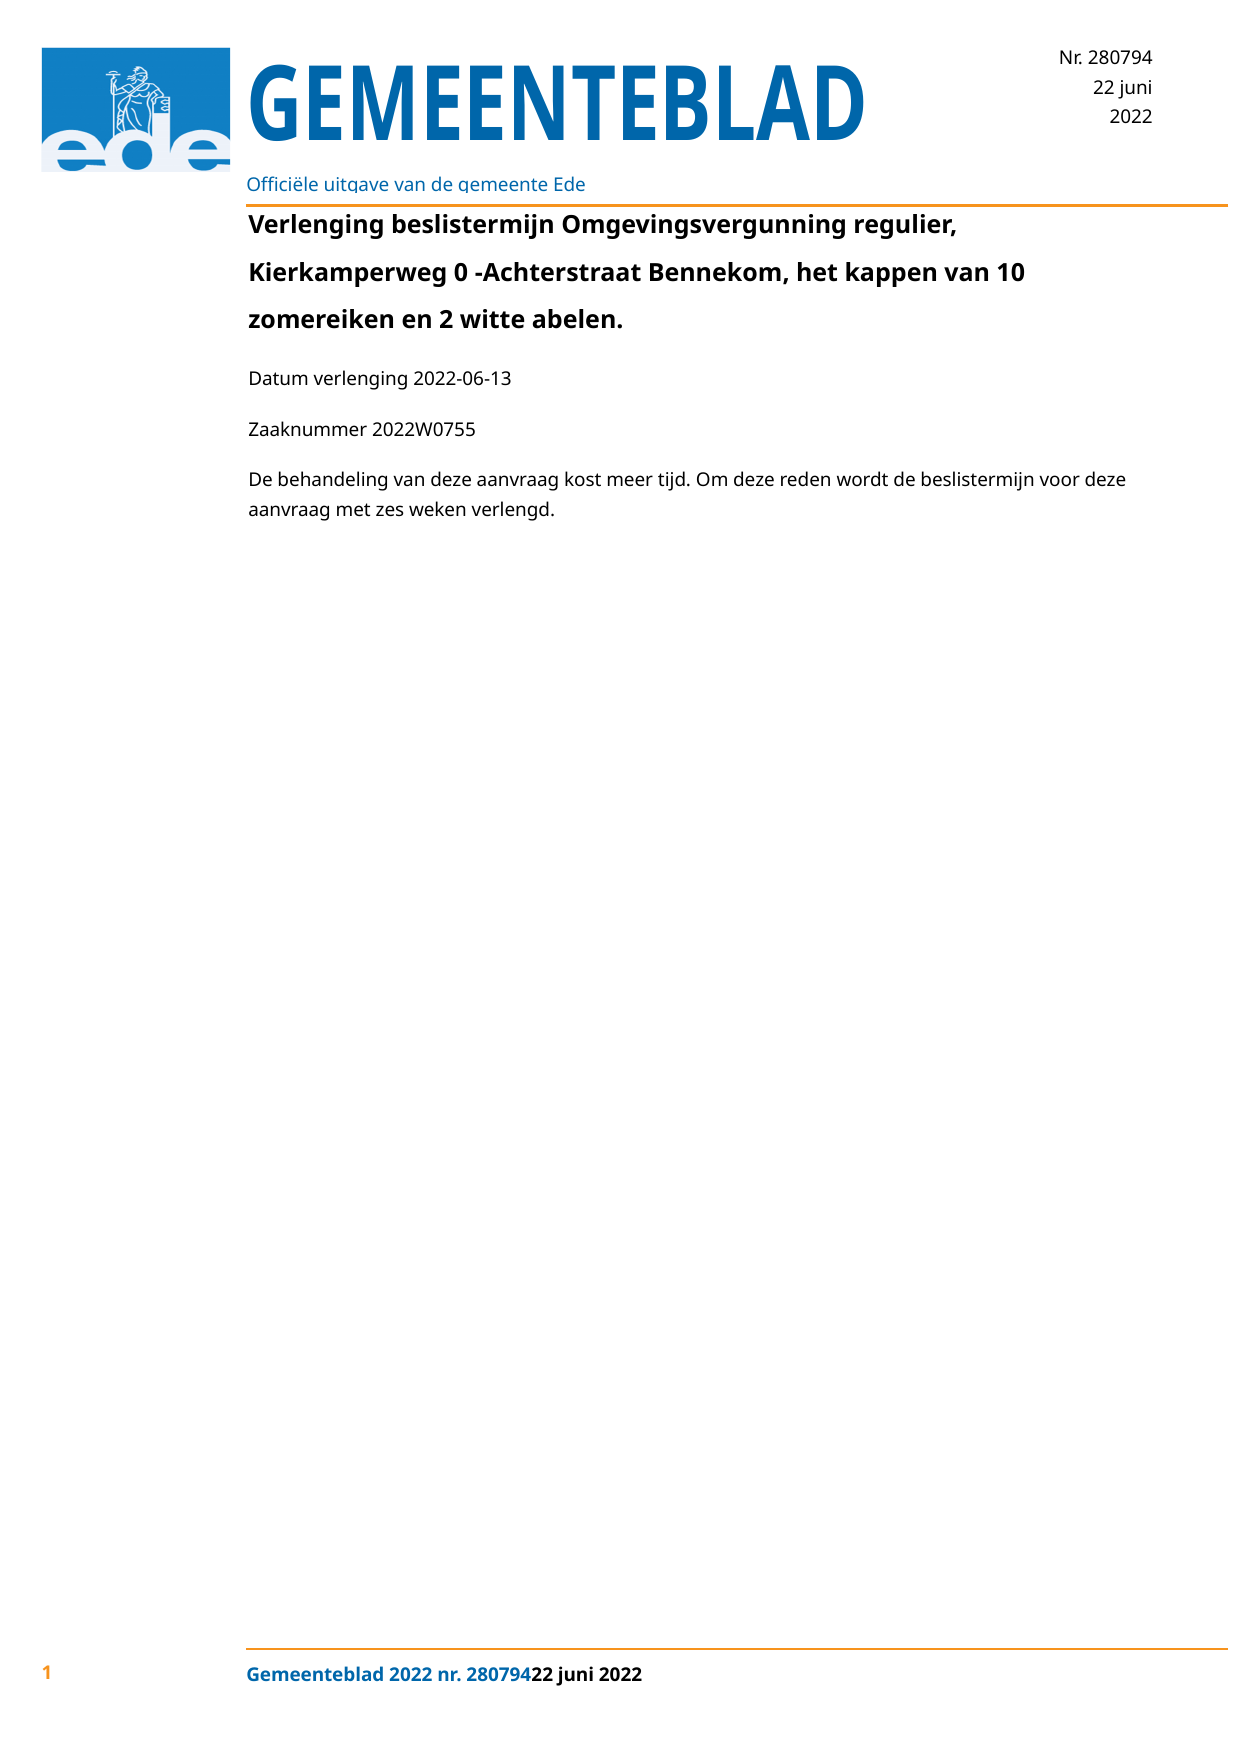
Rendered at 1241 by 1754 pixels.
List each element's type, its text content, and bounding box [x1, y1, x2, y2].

text Datum verlenging 2022-06-13 [248, 366, 1152, 391]
text Zaaknummer 2022W0755 [248, 416, 1152, 442]
text Verlenging beslistermijn Omgevingsvergunning regulier, Kierkamperweg 0 -Achterstraat Bennekom, het kappen van 10 zomereiken en 2 witte abelen. [248, 207, 1152, 336]
picture [41, 47, 231, 172]
text De behandeling van deze aanvraag kost meer tijd. Om deze reden wordt de beslistermijn voor deze aanvraag met zes weken verlengd. [248, 466, 1152, 522]
